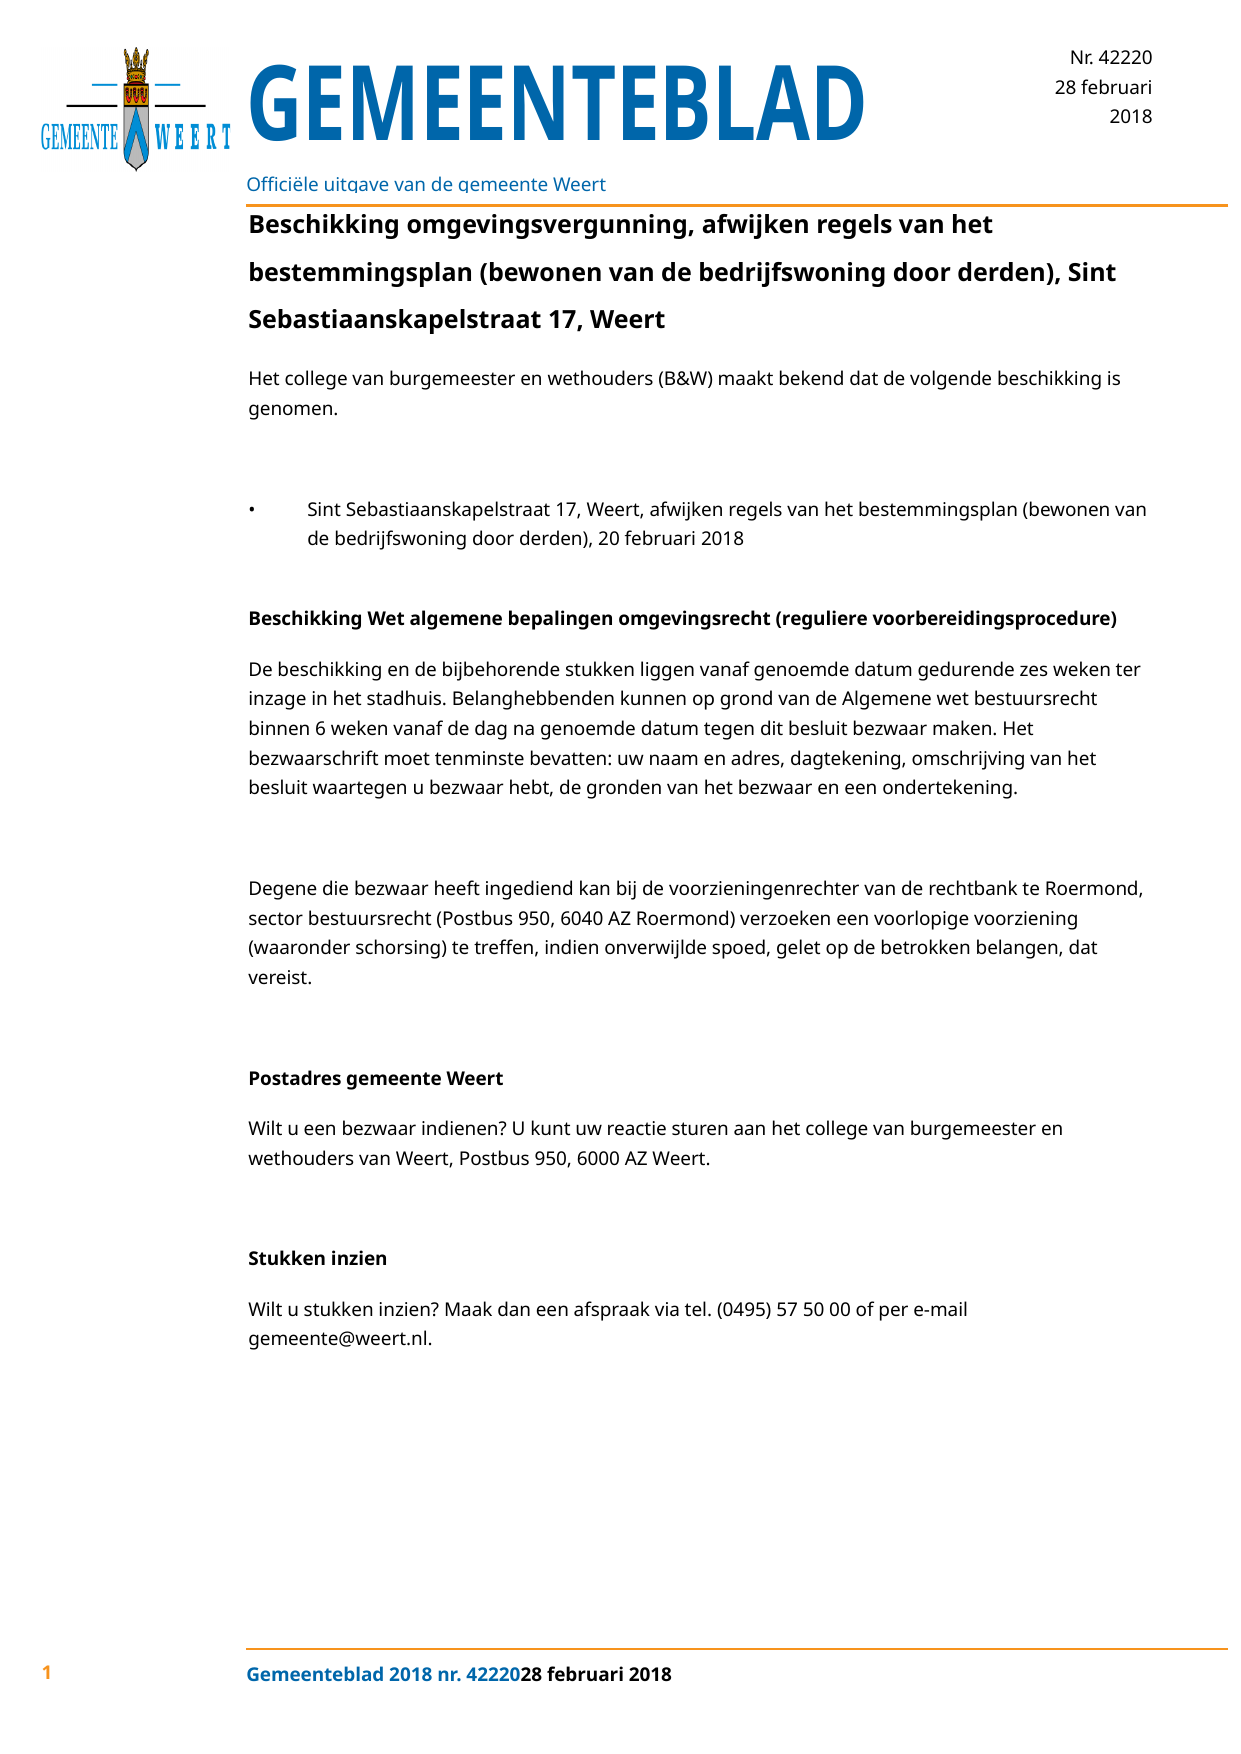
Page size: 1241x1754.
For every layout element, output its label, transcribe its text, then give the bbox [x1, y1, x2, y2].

text Postadres gemeente Weert [248, 1065, 1152, 1090]
text Degene die bezwaar heeft ingediend kan bij de voorzieningenrechter van de rechtbank te Roermond, sector bestuursrecht (Postbus 950, 6040 AZ Roermond) verzoeken een voorlopige voorziening (waaronder schorsing) te treffen, indien onverwijlde spoed, gelet op de betrokken belangen, dat vereist. [248, 875, 1152, 989]
text De beschikking en de bijbehorende stukken liggen vanaf genoemde datum gedurende zes weken ter inzage in het stadhuis. Belanghebbenden kunnen op grond van de Algemene wet bestuursrecht binnen 6 weken vanaf de dag na genoemde datum tegen dit besluit bezwaar maken. Het bezwaarschrift moet tenminste bevatten: uw naam en adres, dagtekening, omschrijving van het besluit waartegen u bezwaar hebt, de gronden van het bezwaar en een ondertekening. [248, 656, 1152, 800]
picture [41, 47, 231, 172]
text Beschikking Wet algemene bepalingen omgevingsrecht (reguliere voorbereidingsprocedure) [248, 606, 1152, 631]
text Het college van burgemeester en wethouders (B&W) maakt bekend dat de volgende beschikking is genomen. [248, 366, 1152, 421]
text Beschikking omgevingsvergunning, afwijken regels van het bestemmingsplan (bewonen van de bedrijfswoning door derden), Sint Sebastiaanskapelstraat 17, Weert [248, 207, 1152, 336]
text Wilt u een bezwaar indienen? U kunt uw reactie sturen aan het college van burgemeester en wethouders van Weert, Postbus 950, 6000 AZ Weert. [248, 1115, 1152, 1170]
text Stukken inzien [248, 1246, 1152, 1271]
list Sint Sebastiaanskapelstraat 17, Weert, afwijken regels van het bestemmingsplan (bewonen van de bedrijfswoning door derden), 20 februari 2018 [248, 496, 1152, 551]
text Wilt u stukken inzien? Maak dan een afspraak via tel. (0495) 57 50 00 of per e-mail gemeente@weert.nl. [248, 1296, 1152, 1351]
